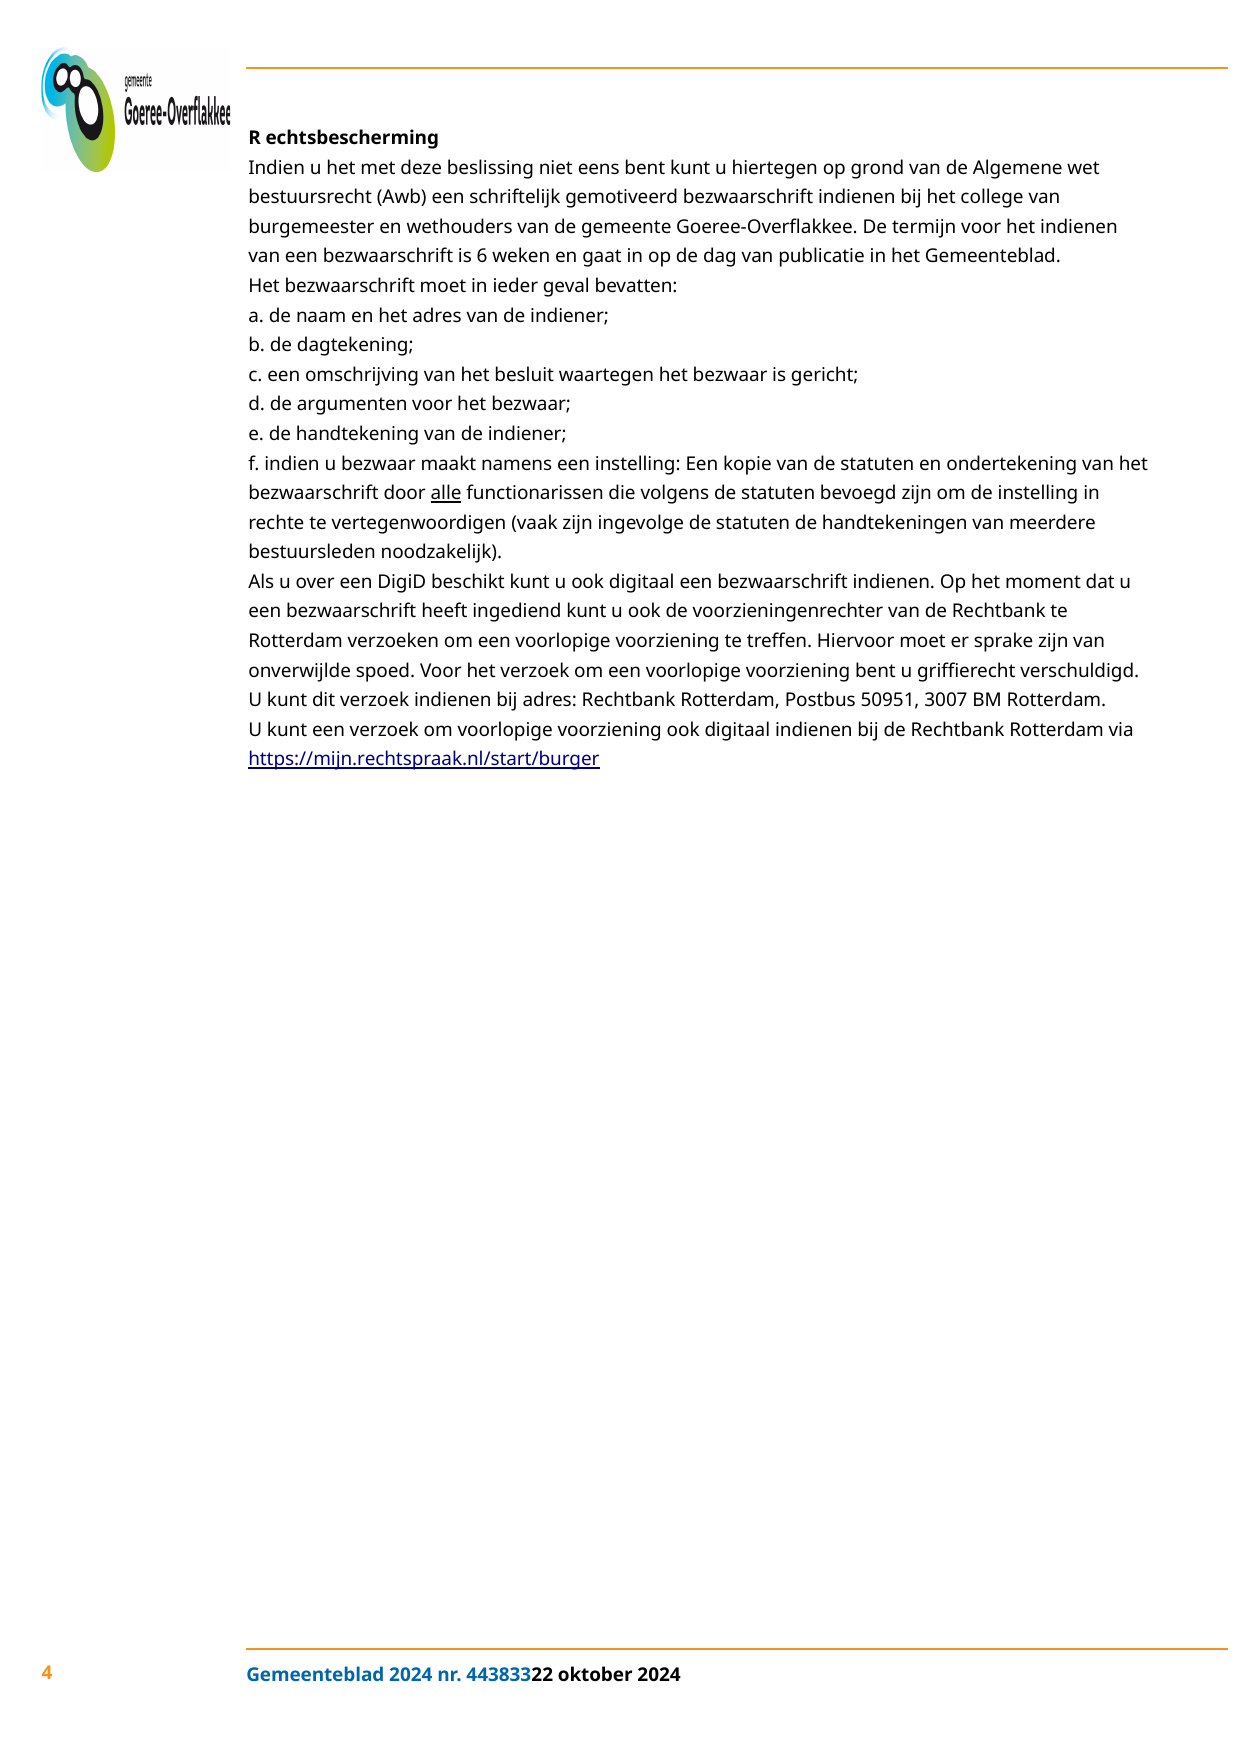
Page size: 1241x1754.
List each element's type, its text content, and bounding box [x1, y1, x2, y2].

text e. de handtekening van de indiener; [248, 420, 1152, 446]
text d. de argumenten voor het bezwaar; [248, 391, 1152, 416]
text c. een omschrijving van het besluit waartegen het bezwaar is gericht; [248, 361, 1152, 387]
text U kunt een verzoek om voorlopige voorziening ook digitaal indienen bij de Rechtbank Rotterdam via https://mijn.rechtspraak.nl/start/burger [248, 716, 1152, 771]
picture [41, 47, 231, 172]
text f. indien u bezwaar maakt namens een instelling: Een kopie van de statuten en ondertekening van het bezwaarschrift door alle functionarissen die volgens de statuten bevoegd zijn om de instelling in rechte te vertegenwoordigen (vaak zijn ingevolge de statuten de handtekeningen van meerdere bestuursleden noodzakelijk). [248, 450, 1152, 564]
text b. de dagtekening; [248, 331, 1152, 357]
text R echtsbescherming [248, 124, 1152, 150]
text Het bezwaarschrift moet in ieder geval bevatten: [248, 272, 1152, 298]
text Indien u het met deze beslissing niet eens bent kunt u hiertegen op grond van de Algemene wet bestuursrecht (Awb) een schriftelijk gemotiveerd bezwaarschrift indienen bij het college van burgemeester en wethouders van de gemeente Goeree-Overflakkee. De termijn voor het indienen van een bezwaarschrift is 6 weken en gaat in op de dag van publicatie in het Gemeenteblad. [248, 154, 1152, 268]
text a. de naam en het adres van de indiener; [248, 302, 1152, 328]
text Als u over een DigiD beschikt kunt u ook digitaal een bezwaarschrift indienen. Op het moment dat u een bezwaarschrift heeft ingediend kunt u ook de voorzieningenrechter van de Rechtbank te Rotterdam verzoeken om een voorlopige voorziening te treffen. Hiervoor moet er sprake zijn van onverwijlde spoed. Voor het verzoek om een voorlopige voorziening bent u griffierecht verschuldigd. U kunt dit verzoek indienen bij adres: Rechtbank Rotterdam, Postbus 50951, 3007 BM Rotterdam. [248, 568, 1152, 712]
